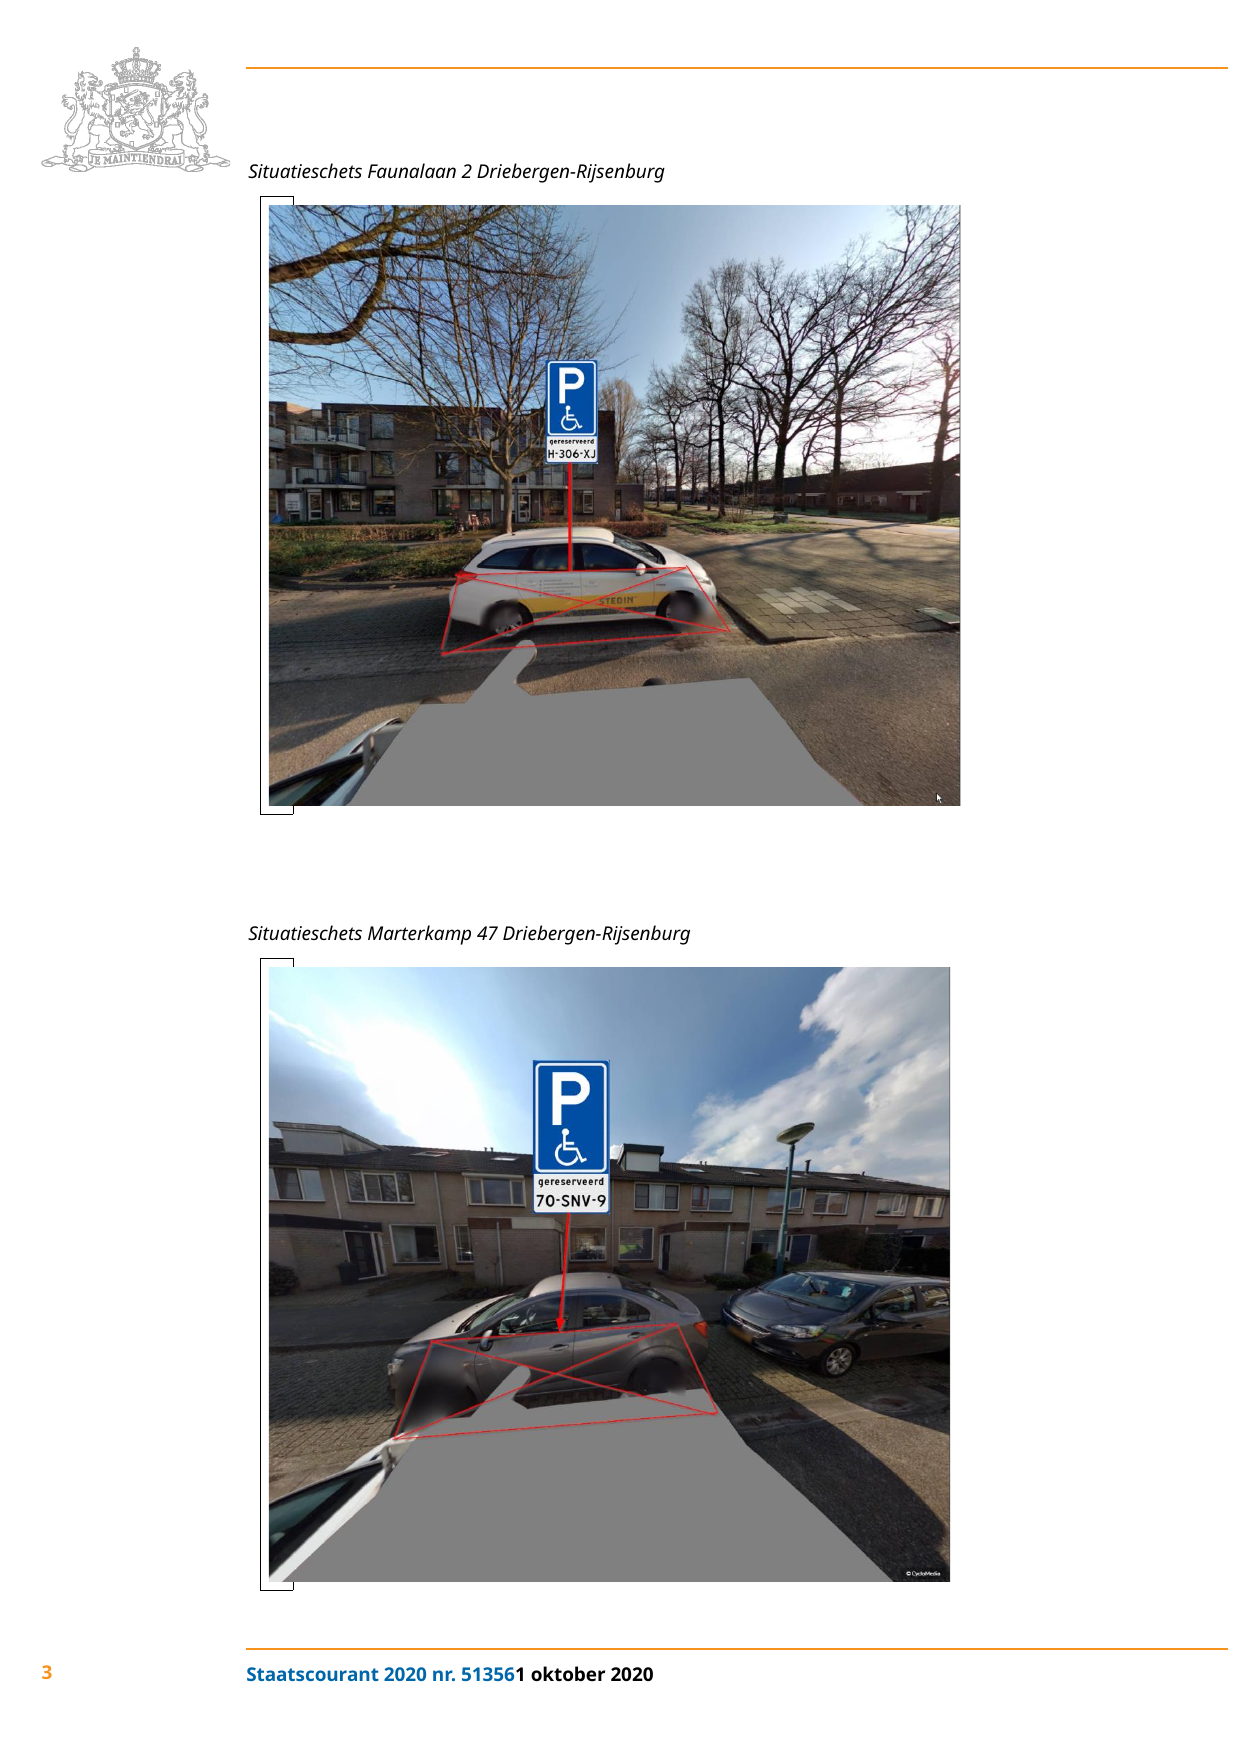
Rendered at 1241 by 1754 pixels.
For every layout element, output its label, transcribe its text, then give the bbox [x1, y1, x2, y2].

picture [268, 967, 951, 1582]
picture [41, 47, 231, 172]
text Situatieschets Faunalaan 2 Driebergen-Rijsenburg [248, 159, 1152, 184]
text Situatieschets Marterkamp 47 Driebergen-Rijsenburg [248, 920, 1152, 946]
picture [268, 205, 961, 806]
